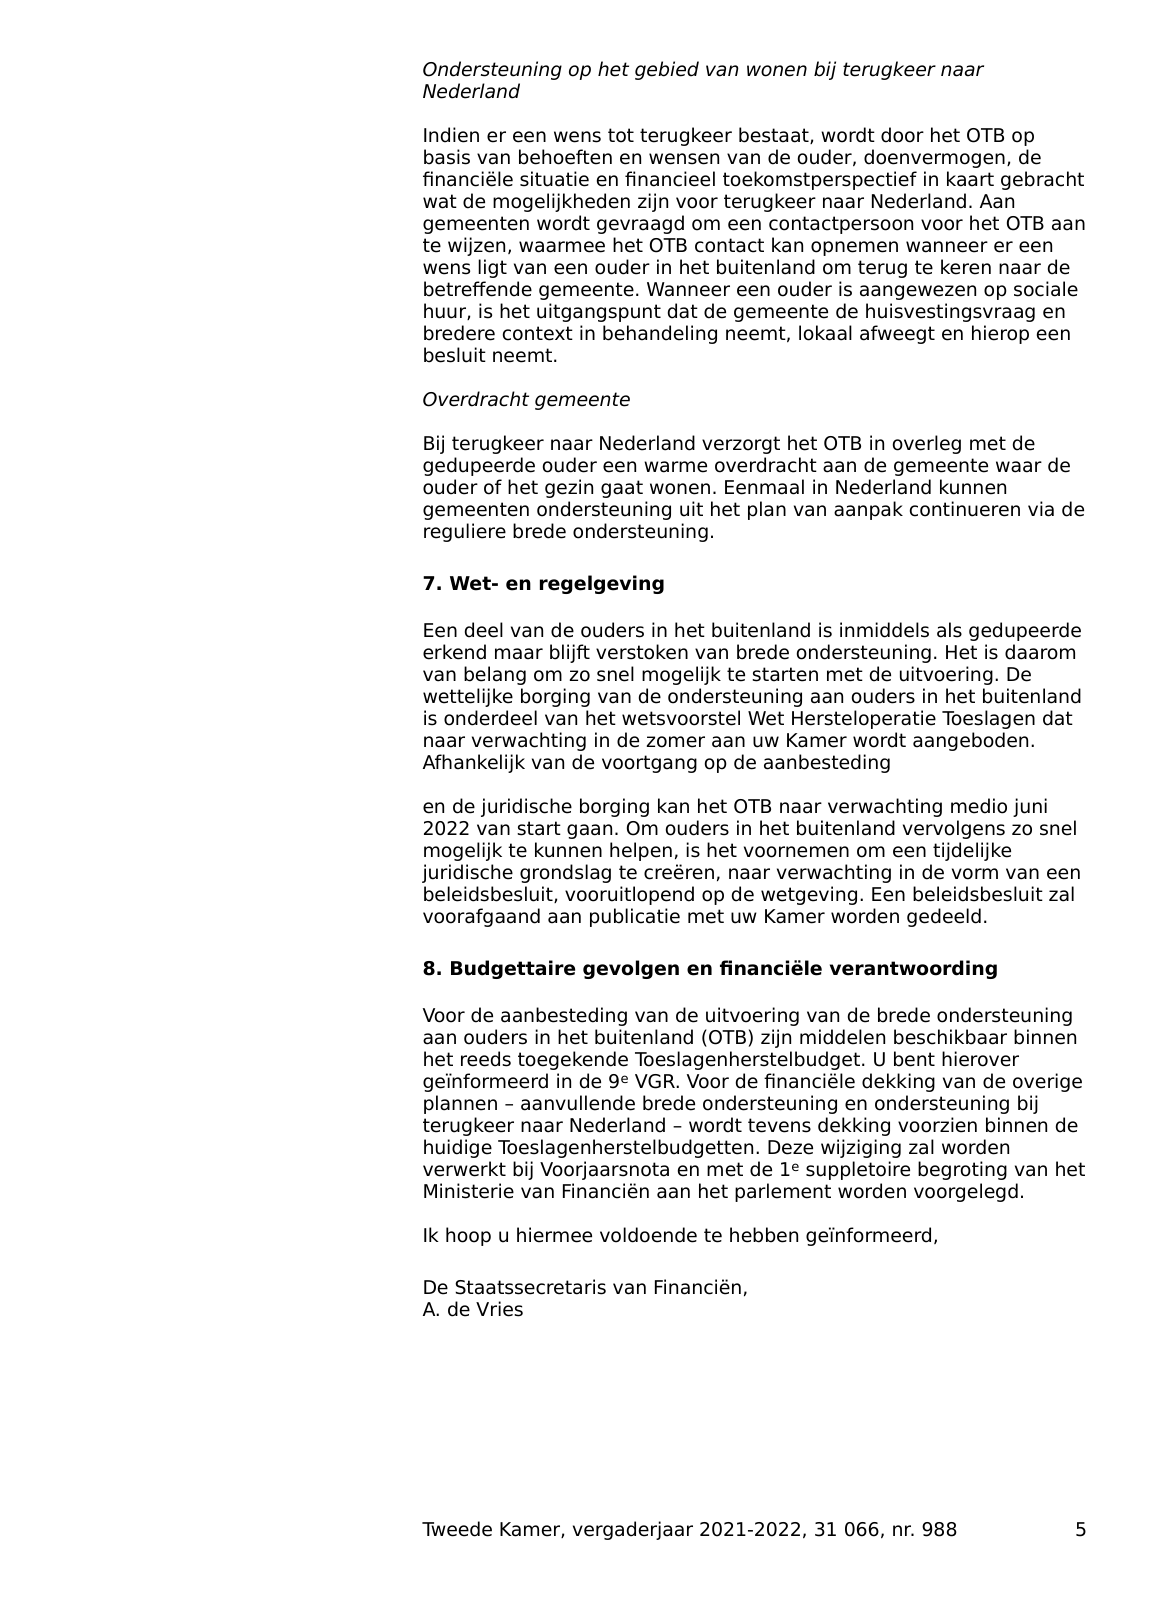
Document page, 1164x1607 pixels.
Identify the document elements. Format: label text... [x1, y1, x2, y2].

subtitle Overdracht gemeente [422, 389, 1087, 411]
text Een deel van de ouders in het buitenland is inmiddels als gedupeerde erkend maar blijft verstoken van brede ondersteuning. Het is daarom van belang om zo snel mogelijk te starten met de uitvoering. De wettelijke borging van de ondersteuning aan ouders in het buitenland is onderdeel van het wetsvoorstel Wet Hersteloperatie Toeslagen dat naar verwachting in de zomer aan uw Kamer wordt aangeboden. Afhankelijk van de voortgang op de aanbesteding [422, 620, 1087, 774]
text en de juridische borging kan het OTB naar verwachting medio juni 2022 van start gaan. Om ouders in het buitenland vervolgens zo snel mogelijk te kunnen helpen, is het voornemen om een tijdelijke juridische grondslag te creëren, naar verwachting in de vorm van een beleidsbesluit, vooruitlopend op de wetgeving. Een beleidsbesluit zal voorafgaand aan publicatie met uw Kamer worden gedeeld. [422, 796, 1087, 928]
subtitle 7. Wet- en regelgeving [422, 573, 1087, 595]
subtitle 8. Budgettaire gevolgen en financiële verantwoording [422, 958, 1087, 980]
text De Staatssecretaris van Financiën, A. de Vries [422, 1277, 1087, 1321]
subtitle Ondersteuning op het gebied van wonen bij terugkeer naar Nederland [422, 59, 1087, 103]
text Ik hoop u hiermee voldoende te hebben geïnformeerd, [422, 1225, 1087, 1247]
text Bij terugkeer naar Nederland verzorgt het OTB in overleg met de gedupeerde ouder een warme overdracht aan de gemeente waar de ouder of het gezin gaat wonen. Eenmaal in Nederland kunnen gemeenten ondersteuning uit het plan van aanpak continueren via de reguliere brede ondersteuning. [422, 433, 1087, 543]
text Voor de aanbesteding van de uitvoering van de brede ondersteuning aan ouders in het buitenland (OTB) zijn middelen beschikbaar binnen het reeds toegekende Toeslagenherstelbudget. U bent hierover geïnformeerd in de 9e VGR. Voor de financiële dekking van de overige plannen – aanvullende brede ondersteuning en ondersteuning bij terugkeer naar Nederland – wordt tevens dekking voorzien binnen de huidige Toeslagenherstelbudgetten. Deze wijziging zal worden verwerkt bij Voorjaarsnota en met de 1e suppletoire begroting van het Ministerie van Financiën aan het parlement worden voorgelegd. [422, 1005, 1087, 1203]
text Indien er een wens tot terugkeer bestaat, wordt door het OTB op basis van behoeften en wensen van de ouder, doenvermogen, de financiële situatie en financieel toekomstperspectief in kaart gebracht wat de mogelijkheden zijn voor terugkeer naar Nederland. Aan gemeenten wordt gevraagd om een contactpersoon voor het OTB aan te wijzen, waarmee het OTB contact kan opnemen wanneer er een wens ligt van een ouder in het buitenland om terug te keren naar de betreffende gemeente. Wanneer een ouder is aangewezen op sociale huur, is het uitgangspunt dat de gemeente de huisvestingsvraag en bredere context in behandeling neemt, lokaal afweegt en hierop een besluit neemt. [422, 125, 1087, 367]
